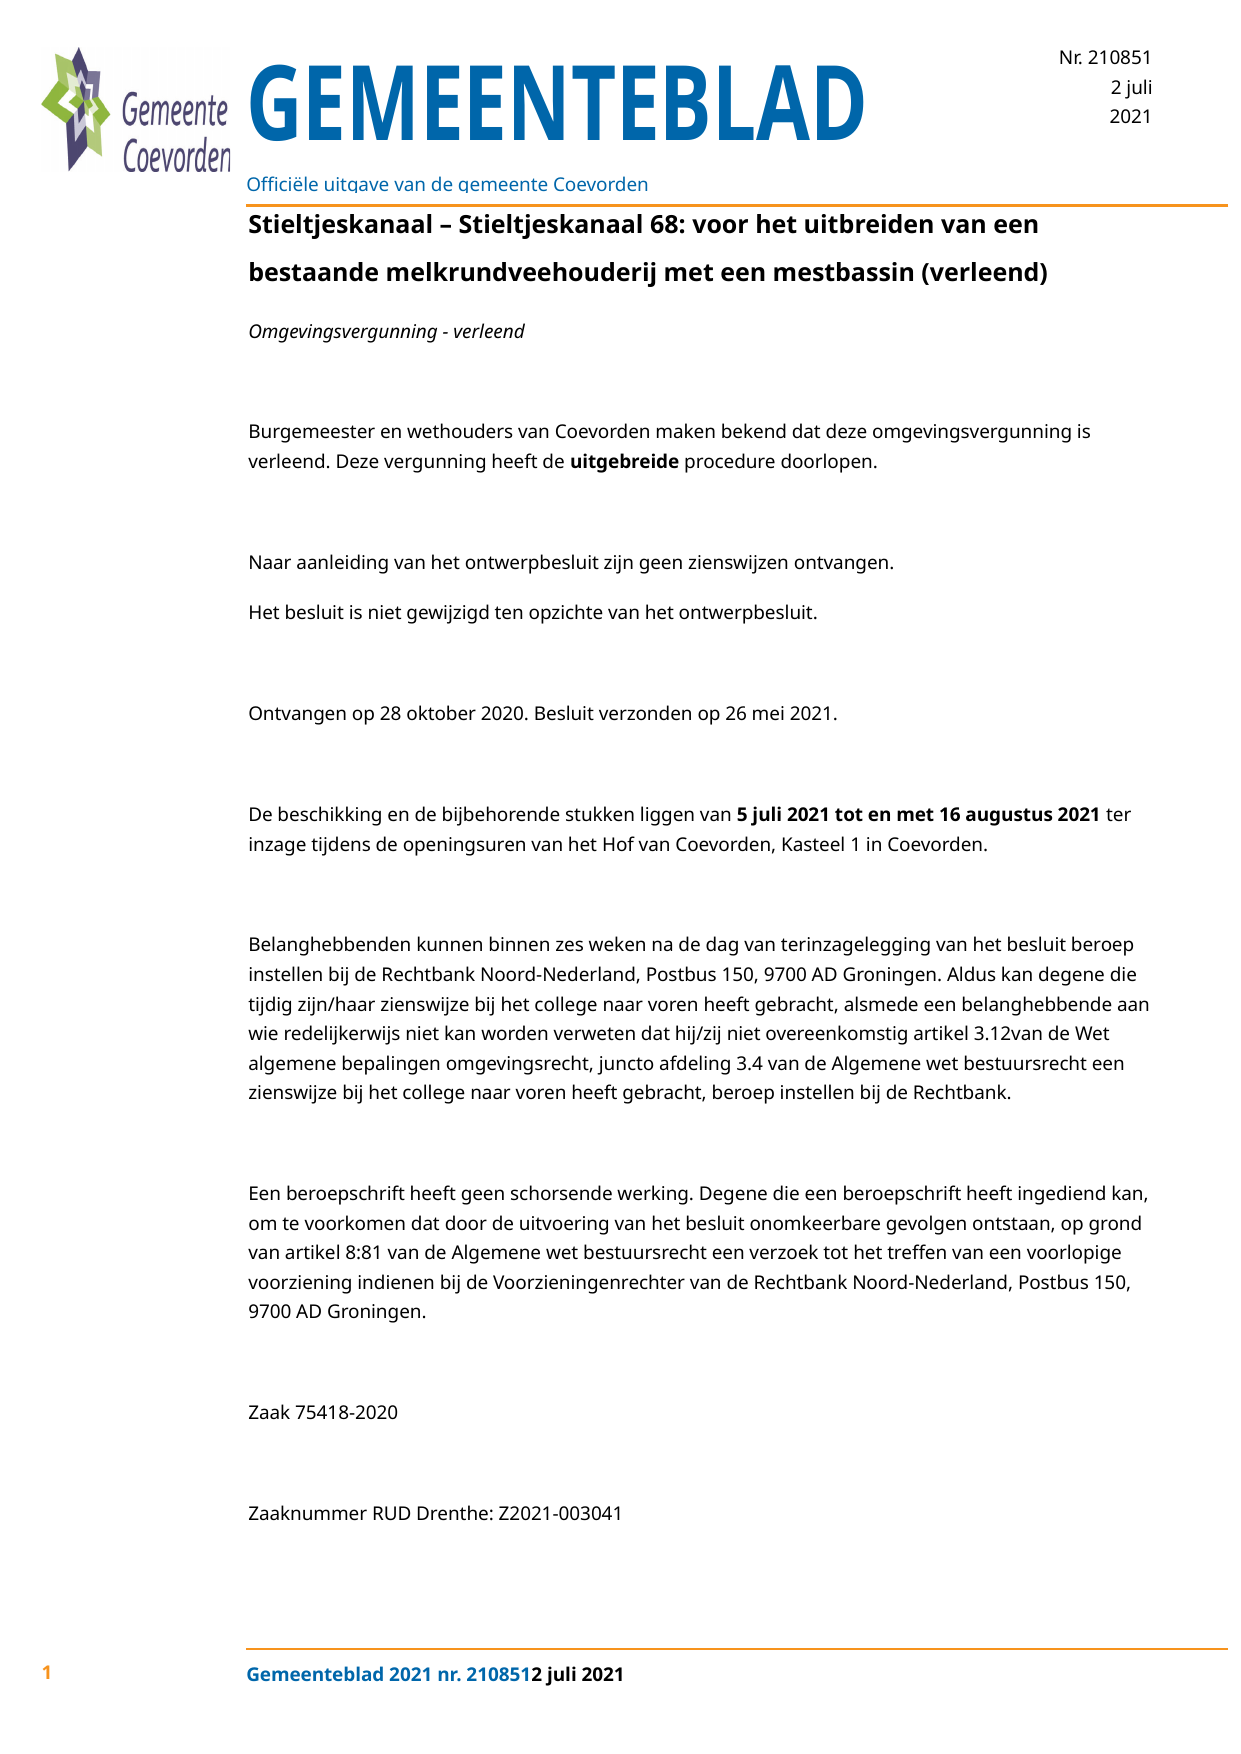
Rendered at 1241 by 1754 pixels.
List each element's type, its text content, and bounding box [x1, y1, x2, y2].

text Zaaknummer RUD Drenthe: Z2021-003041 [248, 1500, 1152, 1526]
text Stieltjeskanaal – Stieltjeskanaal 68: voor het uitbreiden van een bestaande melkrundveehouderij met een mestbassin (verleend) [248, 207, 1152, 288]
picture [41, 47, 231, 172]
text Een beroepschrift heeft geen schorsende werking. Degene die een beroepschrift heeft ingediend kan, om te voorkomen dat door de uitvoering van het besluit onomkeerbare gevolgen ontstaan, op grond van artikel 8:81 van de Algemene wet bestuursrecht een verzoek tot het treffen van een voorlopige voorziening indienen bij de Voorzieningenrechter van de Rechtbank Noord-Nederland, Postbus 150, 9700 AD Groningen. [248, 1180, 1152, 1324]
text De beschikking en de bijbehorende stukken liggen van 5 juli 2021 tot en met 16 augustus 2021 ter inzage tijdens de openingsuren van het Hof van Coevorden, Kasteel 1 in Coevorden. [248, 801, 1152, 857]
text Het besluit is niet gewijzigd ten opzichte van het ontwerpbesluit. [248, 599, 1152, 625]
text Naar aanleiding van het ontwerpbesluit zijn geen zienswijzen ontvangen. [248, 549, 1152, 575]
text Belanghebbenden kunnen binnen zes weken na de dag van terinzagelegging van het besluit beroep instellen bij de Rechtbank Noord-Nederland, Postbus 150, 9700 AD Groningen. Aldus kan degene die tijdig zijn/haar zienswijze bij het college naar voren heeft gebracht, alsmede een belanghebbende aan wie redelijkerwijs niet kan worden verweten dat hij/zij niet overeenkomstig artikel 3.12van de Wet algemene bepalingen omgevingsrecht, juncto afdeling 3.4 van de Algemene wet bestuursrecht een zienswijze bij het college naar voren heeft gebracht, beroep instellen bij de Rechtbank. [248, 932, 1152, 1105]
text Ontvangen op 28 oktober 2020. Besluit verzonden op 26 mei 2021. [248, 700, 1152, 726]
text Omgevingsvergunning - verleend [248, 318, 1152, 344]
text Zaak 75418-2020 [248, 1399, 1152, 1425]
text Burgemeester en wethouders van Coevorden maken bekend dat deze omgevingsvergunning is verleend. Deze vergunning heeft de uitgebreide procedure doorlopen. [248, 419, 1152, 474]
